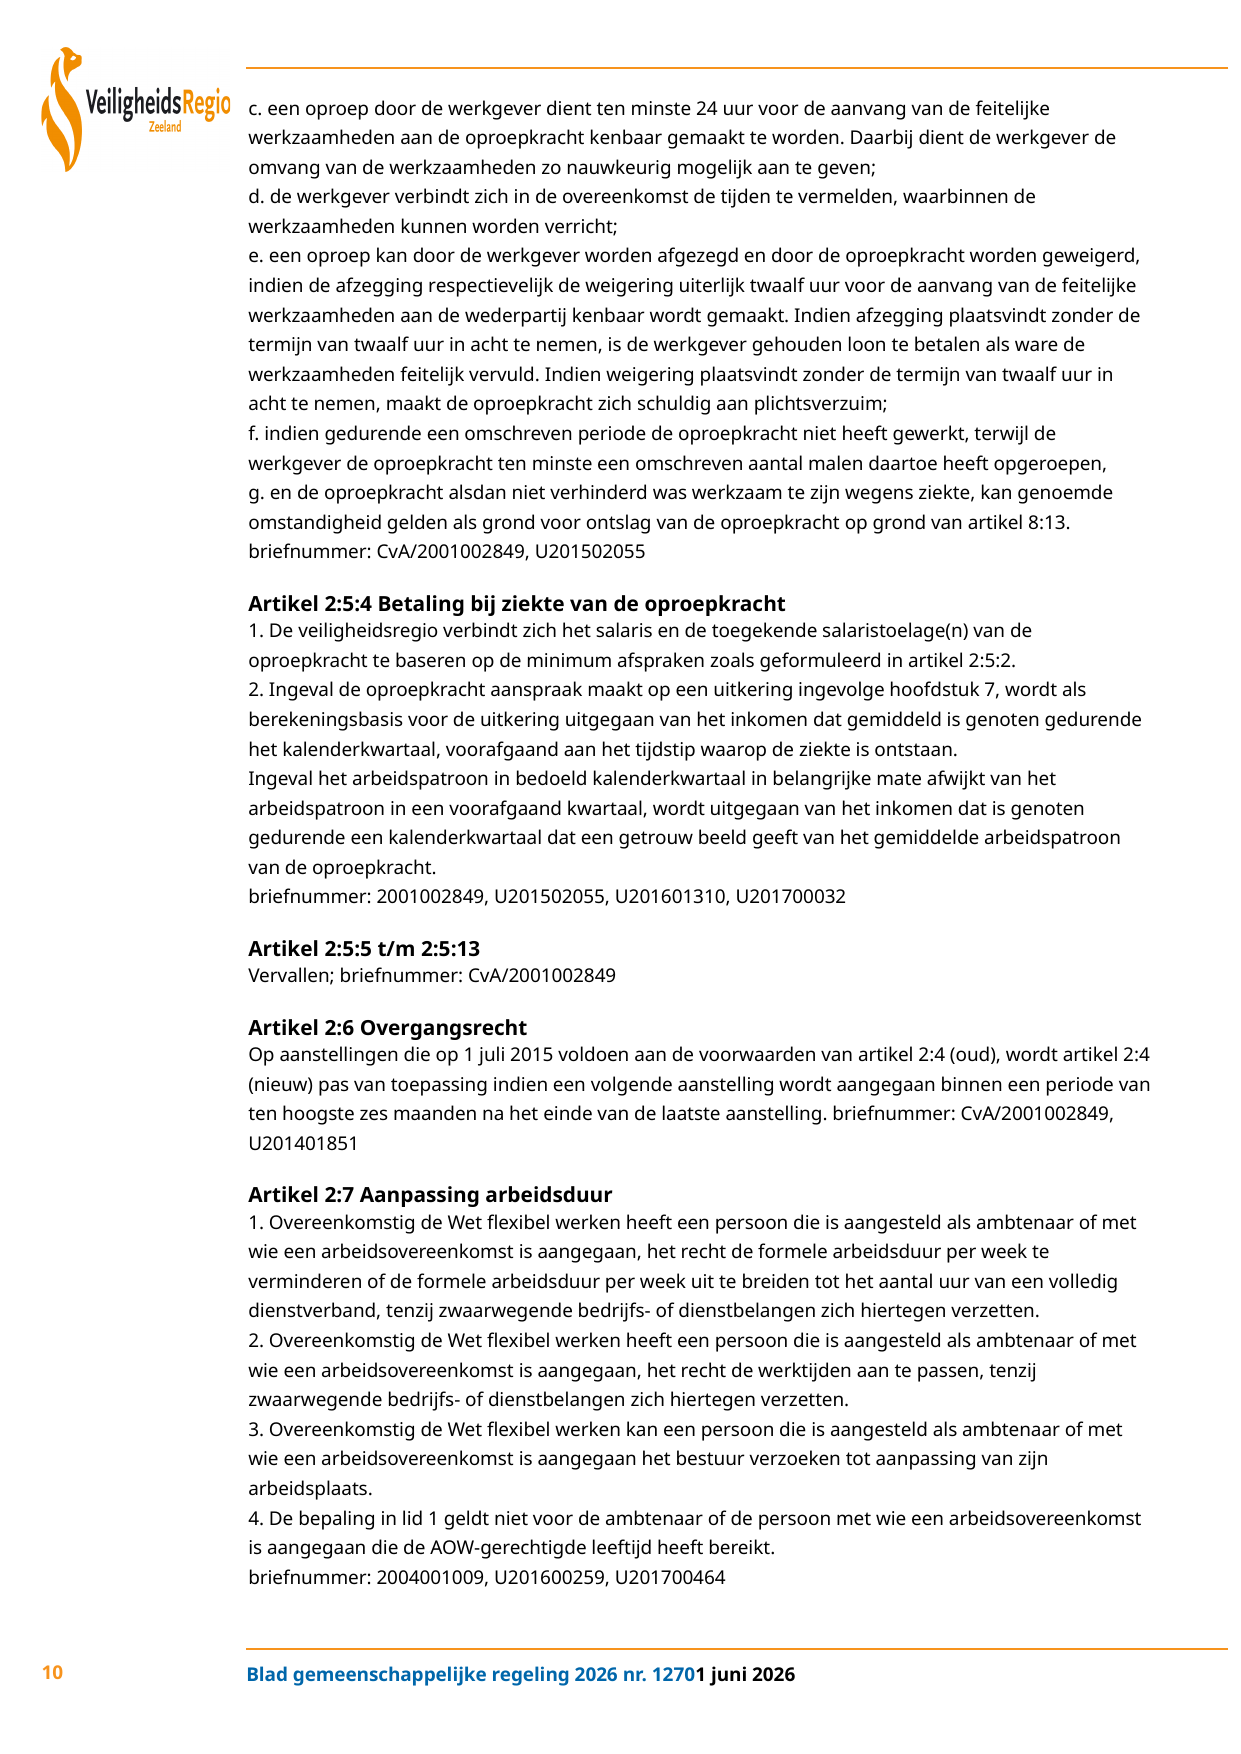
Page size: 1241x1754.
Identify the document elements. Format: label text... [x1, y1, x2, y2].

text 2. Overeenkomstig de Wet flexibel werken heeft een persoon die is aangesteld als ambtenaar of met wie een arbeidsovereenkomst is aangegaan, het recht de werktijden aan te passen, tenzij zwaarwegende bedrijfs- of dienstbelangen zich hiertegen verzetten. [248, 1327, 1152, 1412]
text c. een oproep door de werkgever dient ten minste 24 uur voor de aanvang van de feitelijke werkzaamheden aan de oproepkracht kenbaar gemaakt te worden. Daarbij dient de werkgever de omvang van de werkzaamheden zo nauwkeurig mogelijk aan te geven; [248, 95, 1152, 180]
text briefnummer: 2004001009, U201600259, U201700464 [248, 1564, 1152, 1590]
text f. indien gedurende een omschreven periode de oproepkracht niet heeft gewerkt, terwijl de werkgever de oproepkracht ten minste een omschreven aantal malen daartoe heeft opgeroepen, [248, 420, 1152, 476]
text Op aanstellingen die op 1 juli 2015 voldoen aan de voorwaarden van artikel 2:4 (oud), wordt artikel 2:4 (nieuw) pas van toepassing indien een volgende aanstelling wordt aangegaan binnen een periode van ten hoogste zes maanden na het einde van de laatste aanstelling. briefnummer: CvA/2001002849, U201401851 [248, 1041, 1152, 1156]
text g. en de oproepkracht alsdan niet verhinderd was werkzaam te zijn wegens ziekte, kan genoemde omstandigheid gelden als grond voor ontslag van de oproepkracht op grond van artikel 8:13. [248, 479, 1152, 535]
text e. een oproep kan door de werkgever worden afgezegd en door de oproepkracht worden geweigerd, indien de afzegging respectievelijk de weigering uiterlijk twaalf uur voor de aanvang van de feitelijke werkzaamheden aan de wederpartij kenbaar wordt gemaakt. Indien afzegging plaatsvindt zonder de termijn van twaalf uur in acht te nemen, is de werkgever gehouden loon te betalen als ware de werkzaamheden feitelijk vervuld. Indien weigering plaatsvindt zonder de termijn van twaalf uur in acht te nemen, maakt de oproepkracht zich schuldig aan plichtsverzuim; [248, 243, 1152, 416]
text Artikel 2:5:4 Betaling bij ziekte van de oproepkracht [248, 589, 1152, 617]
text briefnummer: CvA/2001002849, U201502055 [248, 538, 1152, 564]
text d. de werkgever verbindt zich in de overeenkomst de tijden te vermelden, waarbinnen de werkzaamheden kunnen worden verricht; [248, 183, 1152, 239]
text Ingeval het arbeidspatroon in bedoeld kalenderkwartaal in belangrijke mate afwijkt van het arbeidspatroon in een voorafgaand kwartaal, wordt uitgegaan van het inkomen dat is genoten gedurende een kalenderkwartaal dat een getrouw beeld geeft van het gemiddelde arbeidspatroon van de oproepkracht. [248, 765, 1152, 880]
text Artikel 2:6 Overgangsrecht [248, 1013, 1152, 1041]
text Artikel 2:7 Aanpassing arbeidsduur [248, 1181, 1152, 1209]
text 1. De veiligheidsregio verbindt zich het salaris en de toegekende salaristoelage(n) van de oproepkracht te baseren op de minimum afspraken zoals geformuleerd in artikel 2:5:2. [248, 617, 1152, 673]
text Artikel 2:5:5 t/m 2:5:13 [248, 934, 1152, 962]
text 3. Overeenkomstig de Wet flexibel werken kan een persoon die is aangesteld als ambtenaar of met wie een arbeidsovereenkomst is aangegaan het bestuur verzoeken tot aanpassing van zijn arbeidsplaats. [248, 1416, 1152, 1501]
text 1. Overeenkomstig de Wet flexibel werken heeft een persoon die is aangesteld als ambtenaar of met wie een arbeidsovereenkomst is aangegaan, het recht de formele arbeidsduur per week te verminderen of de formele arbeidsduur per week uit te breiden tot het aantal uur van een volledig dienstverband, tenzij zwaarwegende bedrijfs- of dienstbelangen zich hiertegen verzetten. [248, 1209, 1152, 1323]
picture [41, 47, 231, 172]
text 4. De bepaling in lid 1 geldt niet voor de ambtenaar of de persoon met wie een arbeidsovereenkomst is aangegaan die de AOW-gerechtigde leeftijd heeft bereikt. [248, 1505, 1152, 1560]
text briefnummer: 2001002849, U201502055, U201601310, U201700032 [248, 884, 1152, 909]
text Vervallen; briefnummer: CvA/2001002849 [248, 962, 1152, 988]
text 2. Ingeval de oproepkracht aanspraak maakt op een uitkering ingevolge hoofdstuk 7, wordt als berekeningsbasis voor de uitkering uitgegaan van het inkomen dat gemiddeld is genoten gedurende het kalenderkwartaal, voorafgaand aan het tijdstip waarop de ziekte is ontstaan. [248, 677, 1152, 761]
